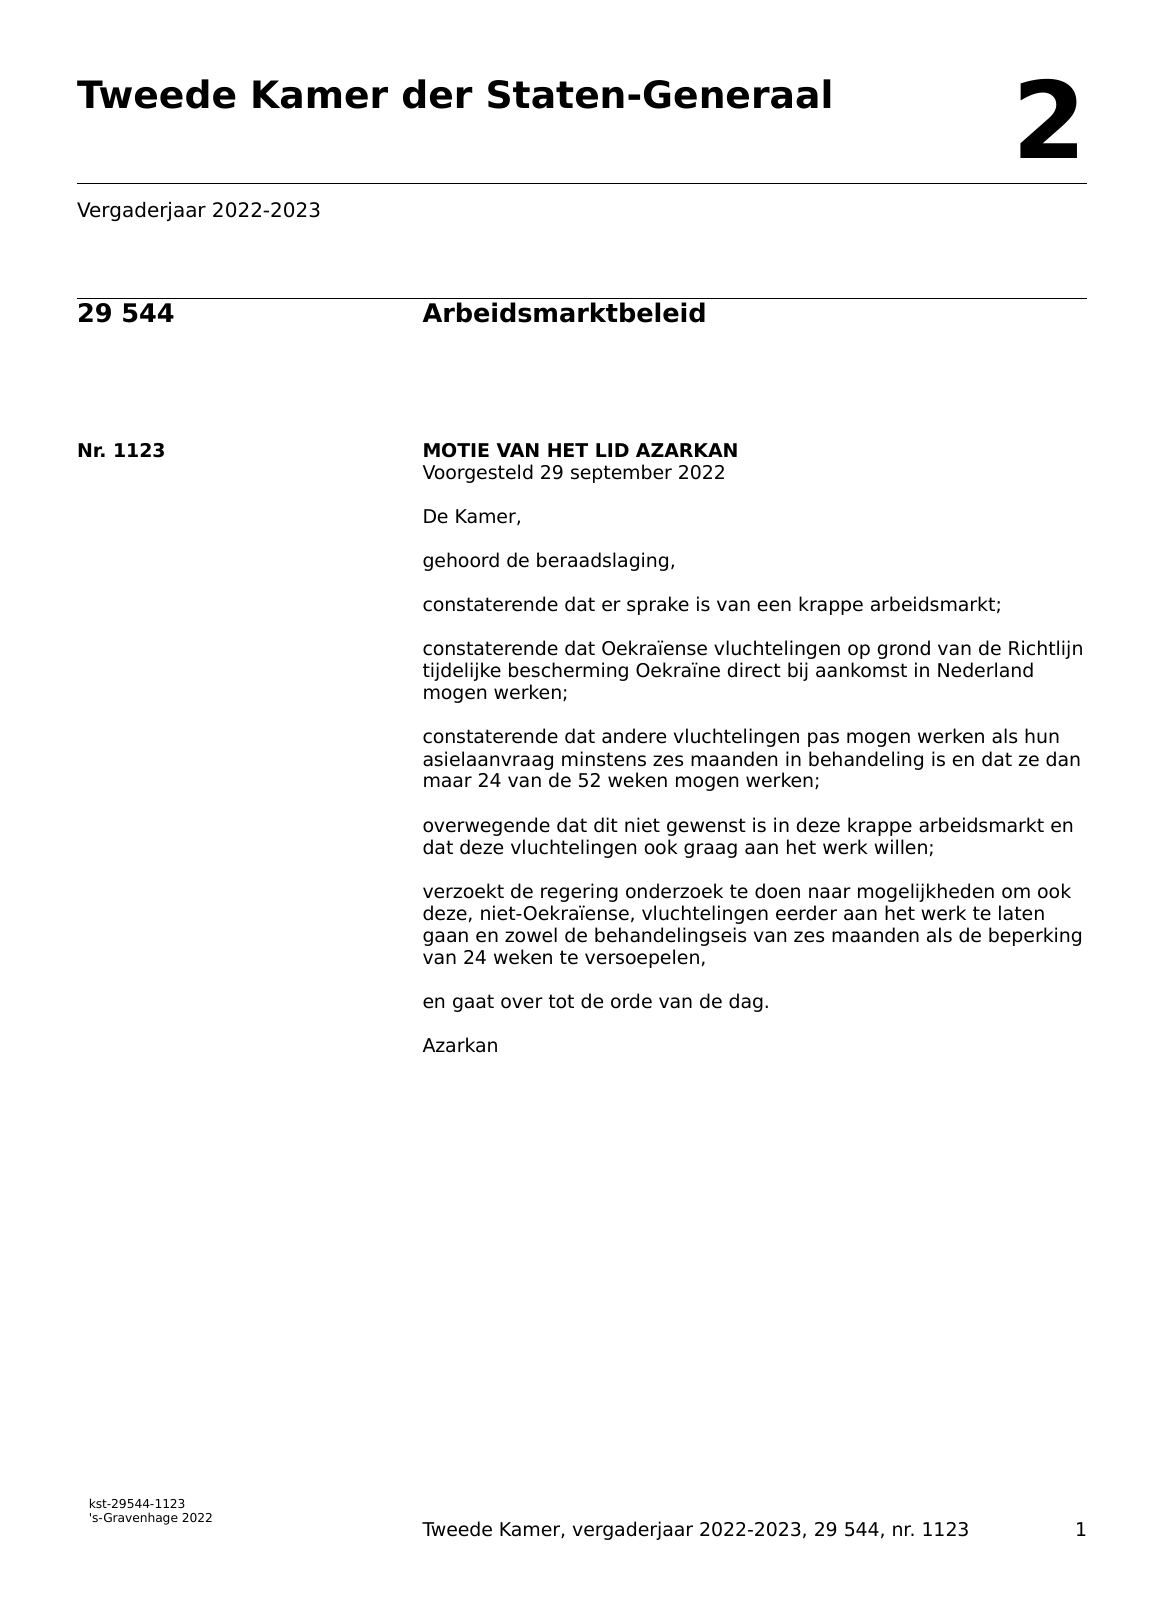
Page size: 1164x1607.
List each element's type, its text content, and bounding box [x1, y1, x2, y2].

text en gaat over tot de orde van de dag. [422, 991, 1087, 1013]
text Azarkan [422, 1035, 1087, 1057]
table_header Tweede Kamer der Staten-Generaal [77, 59, 886, 183]
subtitle 29 544 Arbeidsmarktbeleid [77, 299, 1087, 329]
table_cell Vergaderjaar 2022-2023 [77, 184, 1087, 298]
text constaterende dat andere vluchtelingen pas mogen werken als hun asielaanvraag minstens zes maanden in behandeling is en dat ze dan maar 24 van de 52 weken mogen werken; [422, 726, 1087, 792]
table_header 2 [886, 59, 1087, 183]
text constaterende dat er sprake is van een krappe arbeidsmarkt; [422, 594, 1087, 616]
text 's-Gravenhage 2022 [88, 1511, 323, 1525]
text De Kamer, [422, 506, 1087, 528]
subtitle Nr. 1123 MOTIE VAN HET LID AZARKAN [77, 440, 1087, 462]
text overwegende dat dit niet gewenst is in deze krappe arbeidsmarkt en dat deze vluchtelingen ook graag aan het werk willen; [422, 814, 1087, 858]
text kst-29544-1123 [88, 1497, 323, 1511]
text verzoekt de regering onderzoek te doen naar mogelijkheden om ook deze, niet-Oekraïense, vluchtelingen eerder aan het werk te laten gaan en zowel de behandelingseis van zes maanden als de beperking van 24 weken te versoepelen, [422, 881, 1087, 969]
text Voorgesteld 29 september 2022 [422, 462, 1087, 484]
text gehoord de beraadslaging, [422, 550, 1087, 572]
text constaterende dat Oekraïense vluchtelingen op grond van de Richtlijn tijdelijke bescherming Oekraïne direct bij aankomst in Nederland mogen werken; [422, 638, 1087, 704]
